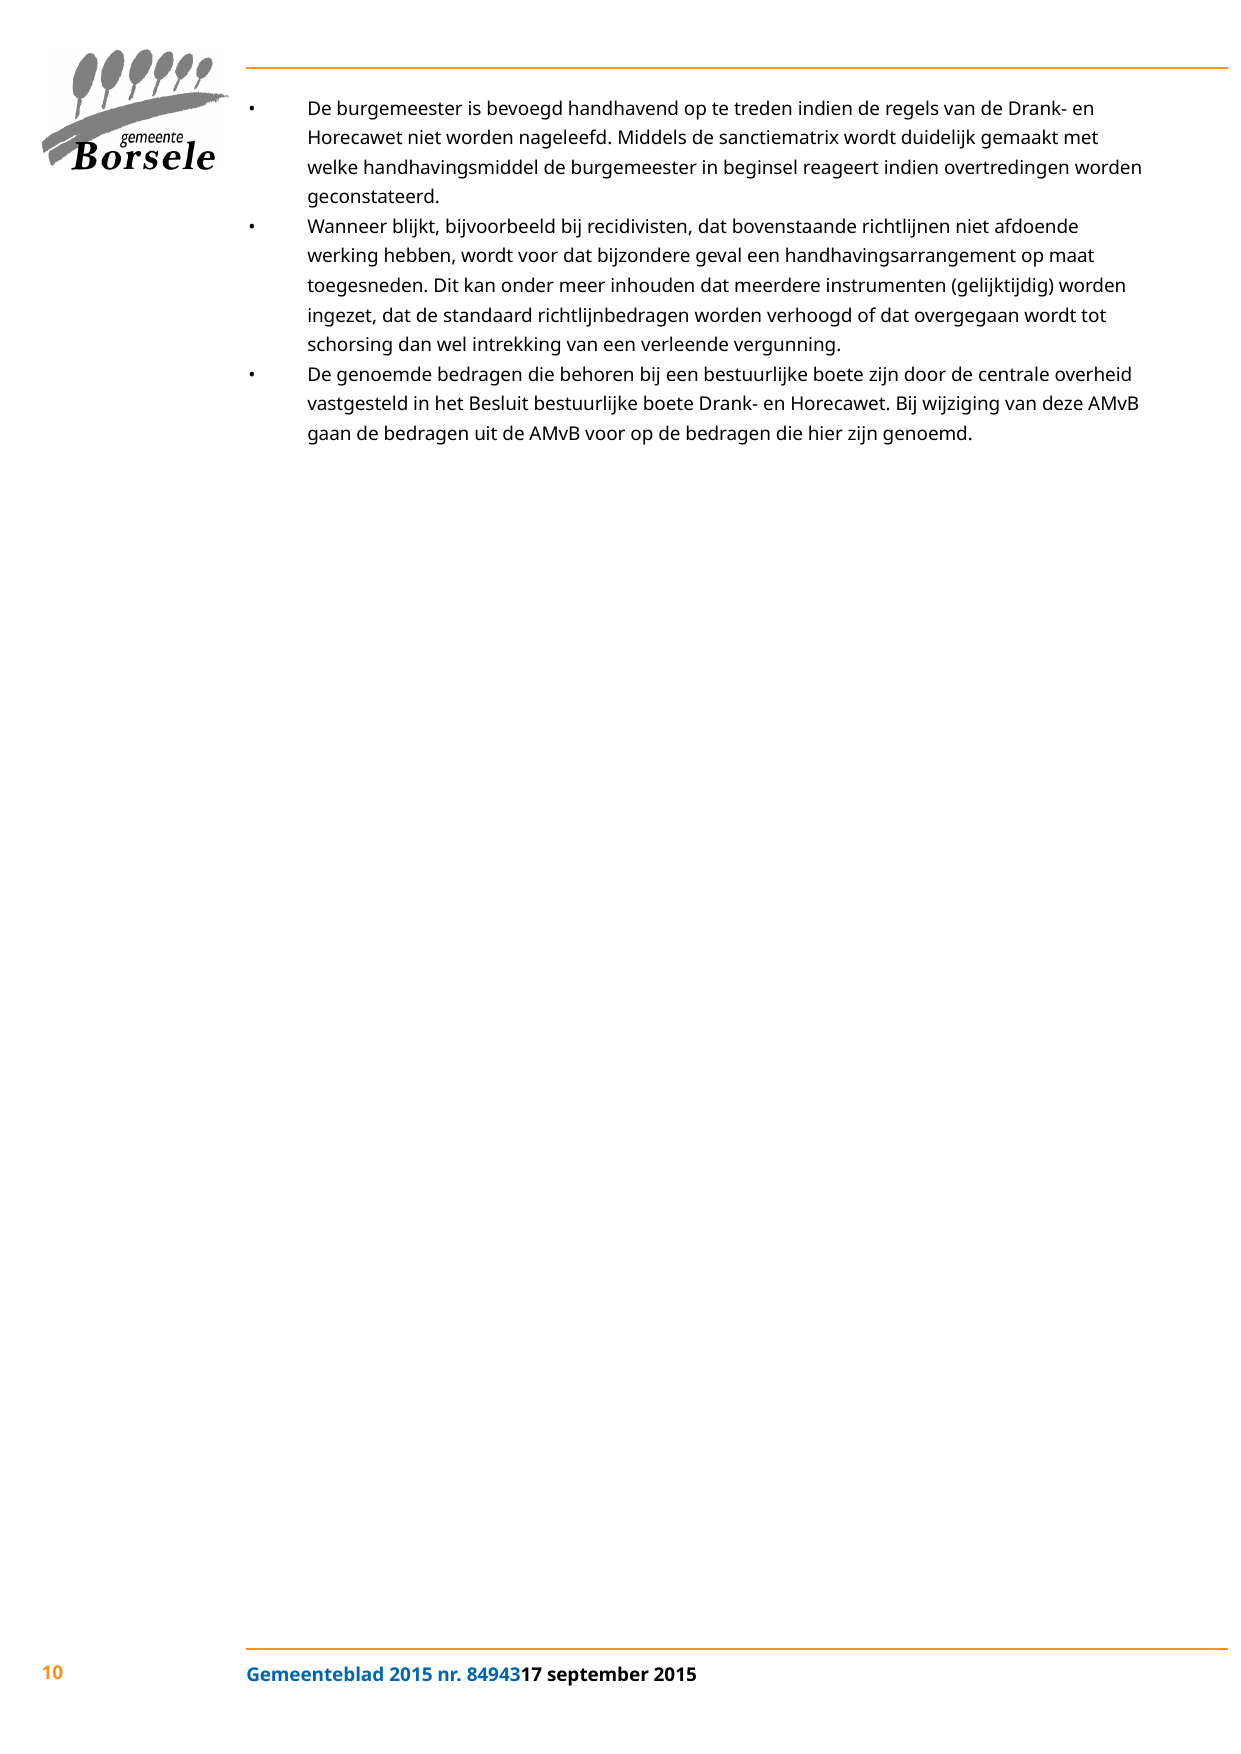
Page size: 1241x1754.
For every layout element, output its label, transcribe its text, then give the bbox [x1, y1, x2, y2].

list De genoemde bedragen die behoren bij een bestuurlijke boete zijn door de centrale overheid vastgesteld in het Besluit bestuurlijke boete Drank- en Horecawet. Bij wijziging van deze AMvB gaan de bedragen uit de AMvB voor op de bedragen die hier zijn genoemd. [248, 361, 1152, 446]
list De burgemeester is bevoegd handhavend op te treden indien de regels van de Drank- en Horecawet niet worden nageleefd. Middels de sanctiematrix wordt duidelijk gemaakt met welke handhavingsmiddel de burgemeester in beginsel reageert indien overtredingen worden geconstateerd. [248, 95, 1152, 209]
list Wanneer blijkt, bijvoorbeeld bij recidivisten, dat bovenstaande richtlijnen niet afdoende werking hebben, wordt voor dat bijzondere geval een handhavingsarrangement op maat toegesneden. Dit kan onder meer inhouden dat meerdere instrumenten (gelijktijdig) worden ingezet, dat de standaard richtlijnbedragen worden verhoogd of dat overgegaan wordt tot schorsing dan wel intrekking van een verleende vergunning. [248, 213, 1152, 357]
picture [41, 47, 231, 172]
